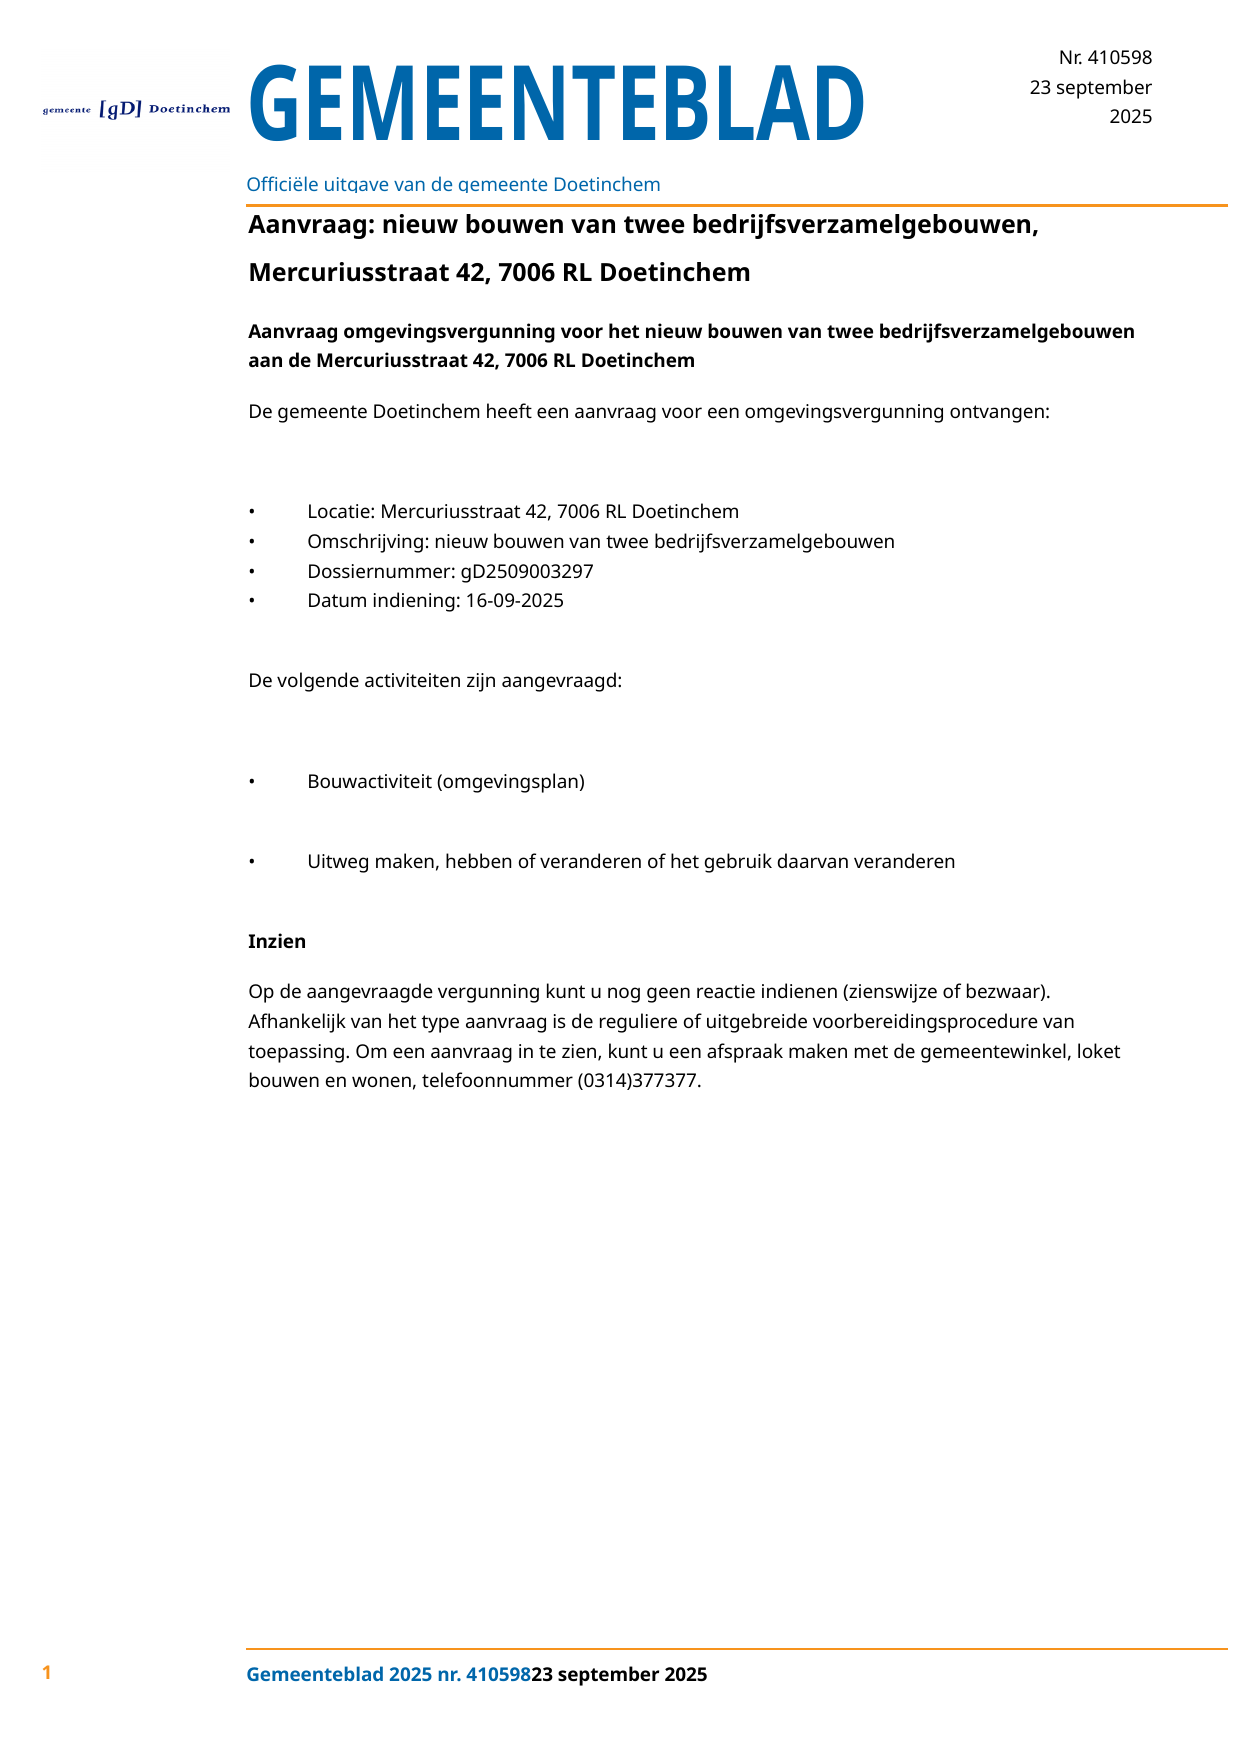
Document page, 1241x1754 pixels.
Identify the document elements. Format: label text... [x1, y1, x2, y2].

text Op de aangevraagde vergunning kunt u nog geen reactie indienen (zienswijze of bezwaar). Afhankelijk van het type aanvraag is de reguliere of uitgebreide voorbereidingsprocedure van toepassing. Om een aanvraag in te zien, kunt u een afspraak maken met de gemeentewinkel, loket bouwen en wonen, telefoonnummer (0314)377377. [248, 979, 1152, 1093]
list Uitweg maken, hebben of veranderen of het gebruik daarvan veranderen [248, 848, 1152, 874]
picture [41, 47, 231, 172]
list Datum indiening: 16-09-2025 [248, 587, 1152, 613]
text Aanvraag omgevingsvergunning voor het nieuw bouwen van twee bedrijfsverzamelgebouwen aan de Mercuriusstraat 42, 7006 RL Doetinchem [248, 318, 1152, 373]
list Bouwactiviteit (omgevingsplan) [248, 768, 1152, 794]
list Locatie: Mercuriusstraat 42, 7006 RL Doetinchem [248, 499, 1152, 524]
text De volgende activiteiten zijn aangevraagd: [248, 667, 1152, 693]
text Inzien [248, 928, 1152, 954]
text De gemeente Doetinchem heeft een aanvraag voor een omgevingsvergunning ontvangen: [248, 398, 1152, 424]
list Dossiernummer: gD2509003297 [248, 558, 1152, 584]
text Aanvraag: nieuw bouwen van twee bedrijfsverzamelgebouwen, Mercuriusstraat 42, 7006 RL Doetinchem [248, 207, 1152, 288]
list Omschrijving: nieuw bouwen van twee bedrijfsverzamelgebouwen [248, 528, 1152, 554]
